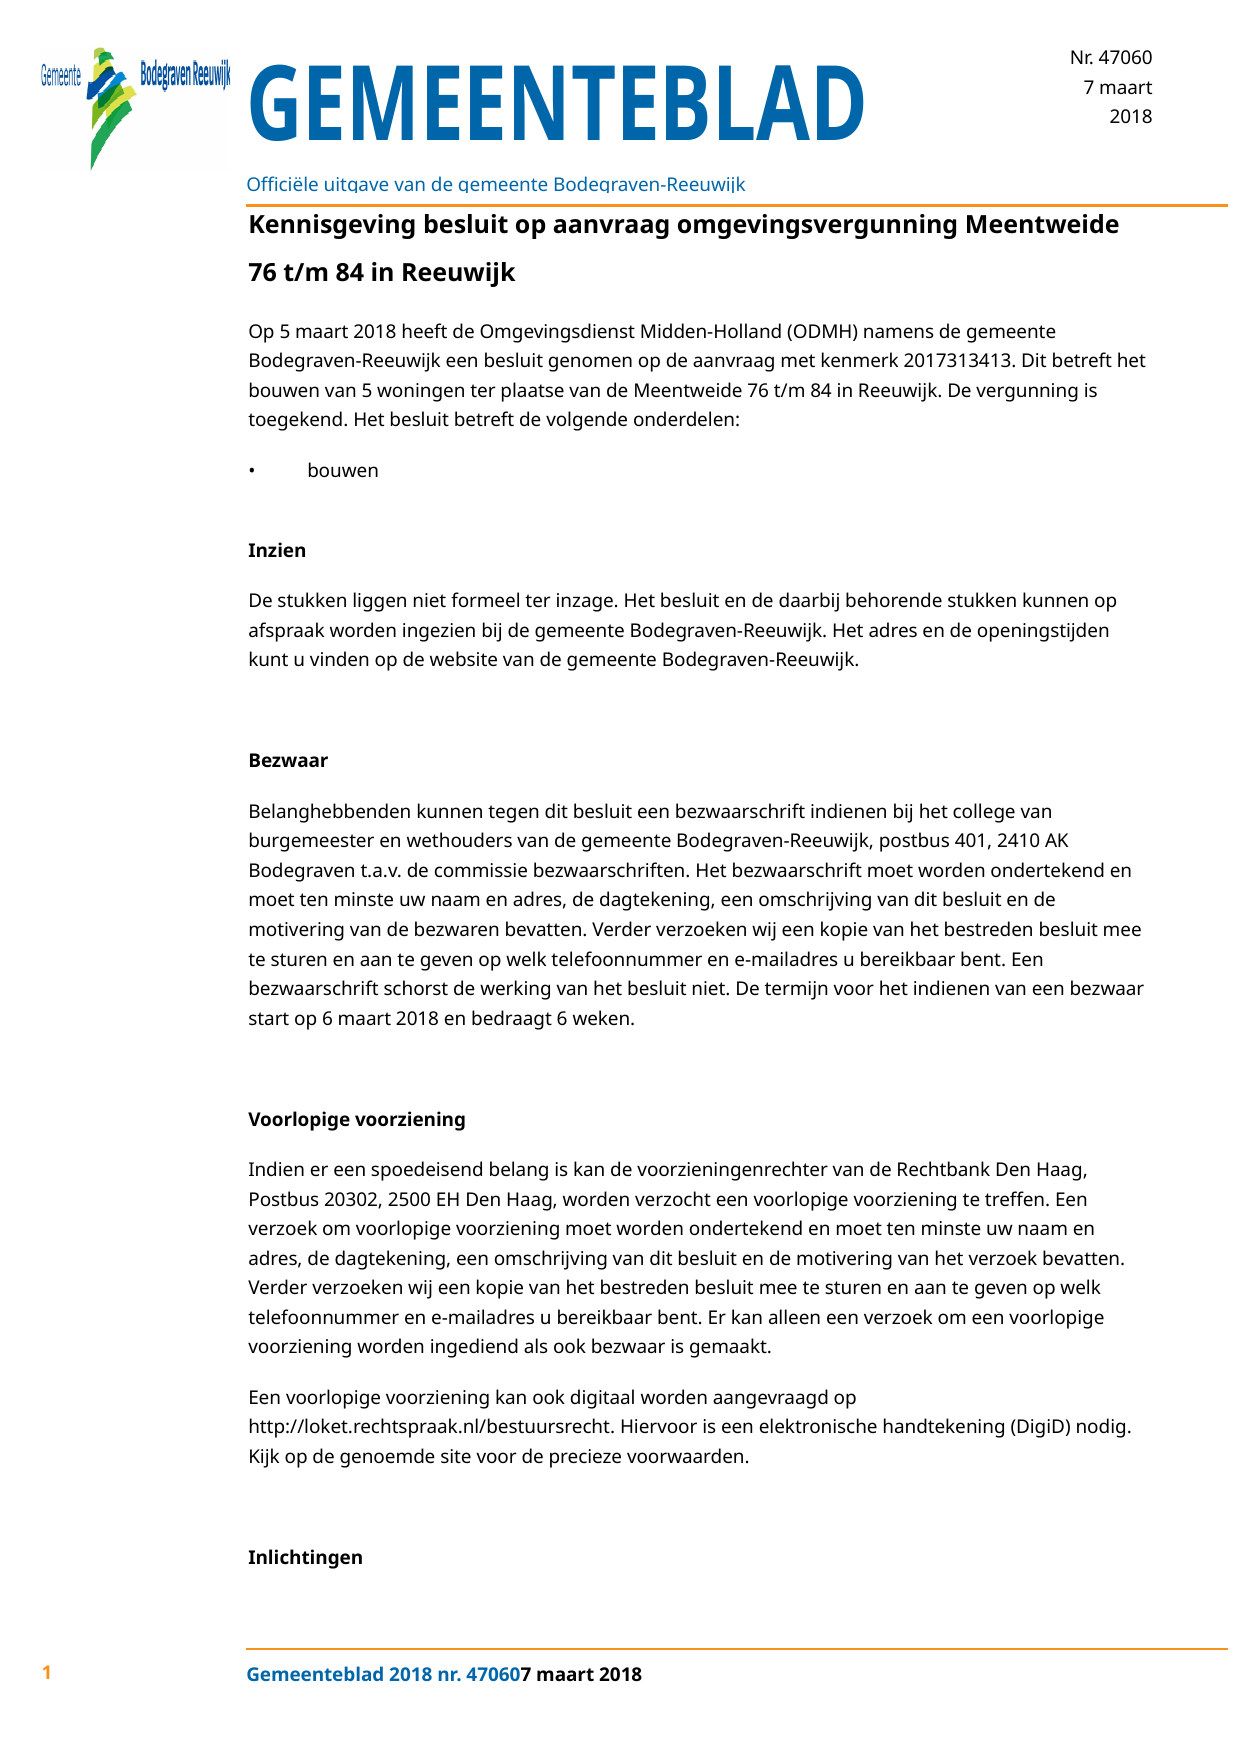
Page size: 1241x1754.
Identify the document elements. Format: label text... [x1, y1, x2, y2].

text Indien er een spoedeisend belang is kan de voorzieningenrechter van de Rechtbank Den Haag, Postbus 20302, 2500 EH Den Haag, worden verzocht een voorlopige voorziening te treffen. Een verzoek om voorlopige voorziening moet worden ondertekend en moet ten minste uw naam en adres, de dagtekening, een omschrijving van dit besluit en de motivering van het verzoek bevatten. Verder verzoeken wij een kopie van het bestreden besluit mee te sturen en aan te geven op welk telefoonnummer en e-mailadres u bereikbaar bent. Er kan alleen een verzoek om een voorlopige voorziening worden ingediend als ook bezwaar is gemaakt. [248, 1156, 1152, 1359]
text Op 5 maart 2018 heeft de Omgevingsdienst Midden-Holland (ODMH) namens de gemeente Bodegraven-Reeuwijk een besluit genomen op de aanvraag met kenmerk 2017313413. Dit betreft het bouwen van 5 woningen ter plaatse van de Meentweide 76 t/m 84 in Reeuwijk. De vergunning is toegekend. Het besluit betreft de volgende onderdelen: [248, 318, 1152, 432]
picture [41, 47, 231, 172]
text Kennisgeving besluit op aanvraag omgevingsvergunning Meentweide 76 t/m 84 in Reeuwijk [248, 207, 1152, 288]
text Voorlopige voorziening [248, 1106, 1152, 1132]
text Een voorlopige voorziening kan ook digitaal worden aangevraagd op http://loket.rechtspraak.nl/bestuursrecht. Hiervoor is een elektronische handtekening (DigiD) nodig. Kijk op de genoemde site voor de precieze voorwaarden. [248, 1384, 1152, 1469]
text Inzien [248, 537, 1152, 563]
text Belanghebbenden kunnen tegen dit besluit een bezwaarschrift indienen bij het college van burgemeester en wethouders van de gemeente Bodegraven-Reeuwijk, postbus 401, 2410 AK Bodegraven t.a.v. de commissie bezwaarschriften. Het bezwaarschrift moet worden ondertekend en moet ten minste uw naam en adres, de dagtekening, een omschrijving van dit besluit en de motivering van de bezwaren bevatten. Verder verzoeken wij een kopie van het bestreden besluit mee te sturen en aan te geven op welk telefoonnummer en e-mailadres u bereikbaar bent. Een bezwaarschrift schorst de werking van het besluit niet. De termijn voor het indienen van een bezwaar start op 6 maart 2018 en bedraagt 6 weken. [248, 798, 1152, 1031]
text Inlichtingen [248, 1544, 1152, 1570]
list bouwen [248, 457, 1152, 483]
text Bezwaar [248, 747, 1152, 773]
text De stukken liggen niet formeel ter inzage. Het besluit en de daarbij behorende stukken kunnen op afspraak worden ingezien bij de gemeente Bodegraven-Reeuwijk. Het adres en de openingstijden kunt u vinden op de website van de gemeente Bodegraven-Reeuwijk. [248, 587, 1152, 672]
